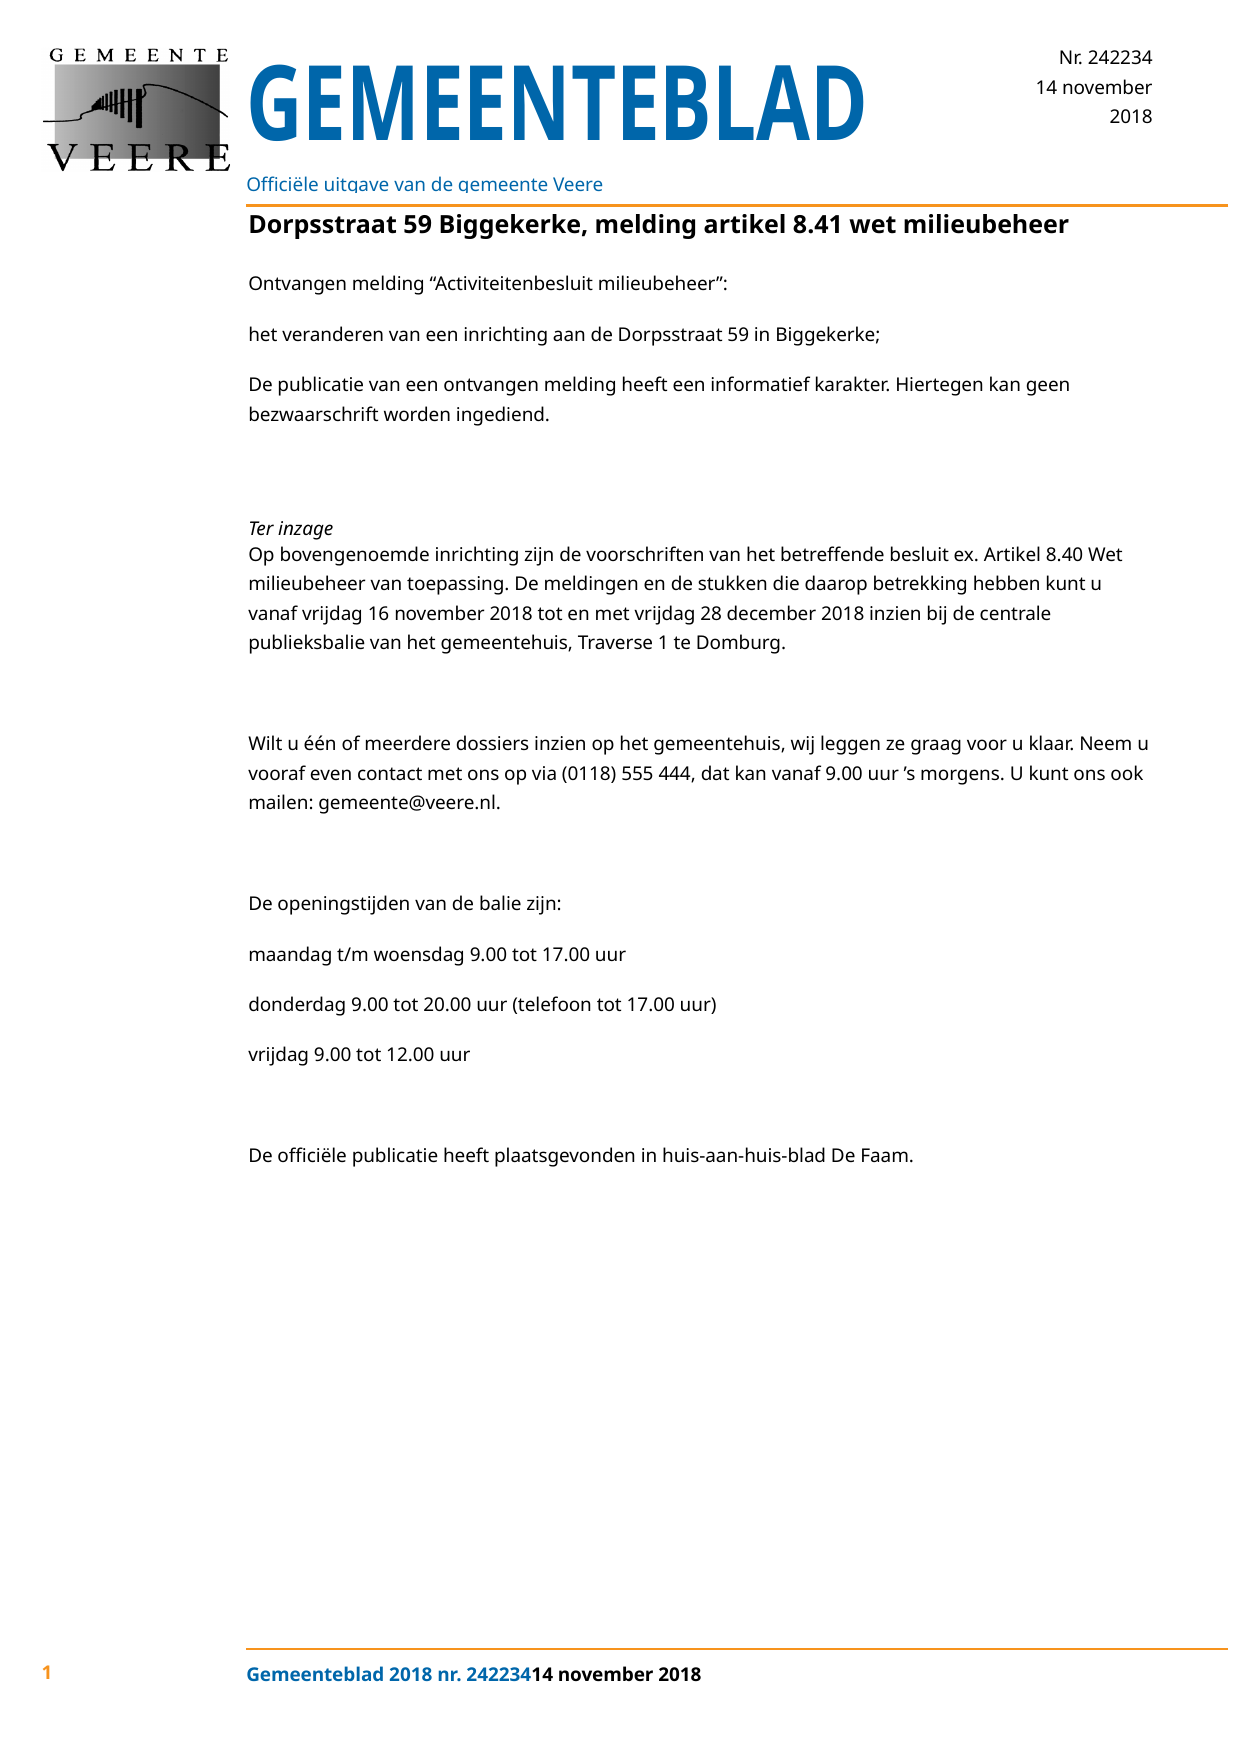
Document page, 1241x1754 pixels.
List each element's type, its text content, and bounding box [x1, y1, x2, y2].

text het veranderen van een inrichting aan de Dorpsstraat 59 in Biggekerke; [248, 321, 1152, 346]
text vrijdag 9.00 tot 12.00 uur [248, 1042, 1152, 1067]
text Op bovengenoemde inrichting zijn de voorschriften van het betreffende besluit ex. Artikel 8.40 Wet milieubeheer van toepassing. De meldingen en de stukken die daarop betrekking hebben kunt u vanaf vrijdag 16 november 2018 tot en met vrijdag 28 december 2018 inzien bij de centrale publieksbalie van het gemeentehuis, Traverse 1 te Domburg. [248, 541, 1152, 655]
text maandag t/m woensdag 9.00 tot 17.00 uur [248, 941, 1152, 967]
text Wilt u één of meerdere dossiers inzien op het gemeentehuis, wij leggen ze graag voor u klaar. Neem u vooraf even contact met ons op via (0118) 555 444, dat kan vanaf 9.00 uur ’s morgens. U kunt ons ook mailen: gemeente@veere.nl. [248, 730, 1152, 815]
text De openingstijden van de balie zijn: [248, 890, 1152, 916]
text De officiële publicatie heeft plaatsgevonden in huis-aan-huis-blad De Faam. [248, 1142, 1152, 1168]
text donderdag 9.00 tot 20.00 uur (telefoon tot 17.00 uur) [248, 991, 1152, 1017]
text Ontvangen melding “Activiteitenbesluit milieubeheer”: [248, 270, 1152, 296]
text Ter inzage [248, 515, 1152, 541]
picture [41, 47, 231, 172]
text De publicatie van een ontvangen melding heeft een informatief karakter. Hiertegen kan geen bezwaarschrift worden ingediend. [248, 371, 1152, 426]
text Dorpsstraat 59 Biggekerke, melding artikel 8.41 wet milieubeheer [248, 207, 1152, 241]
